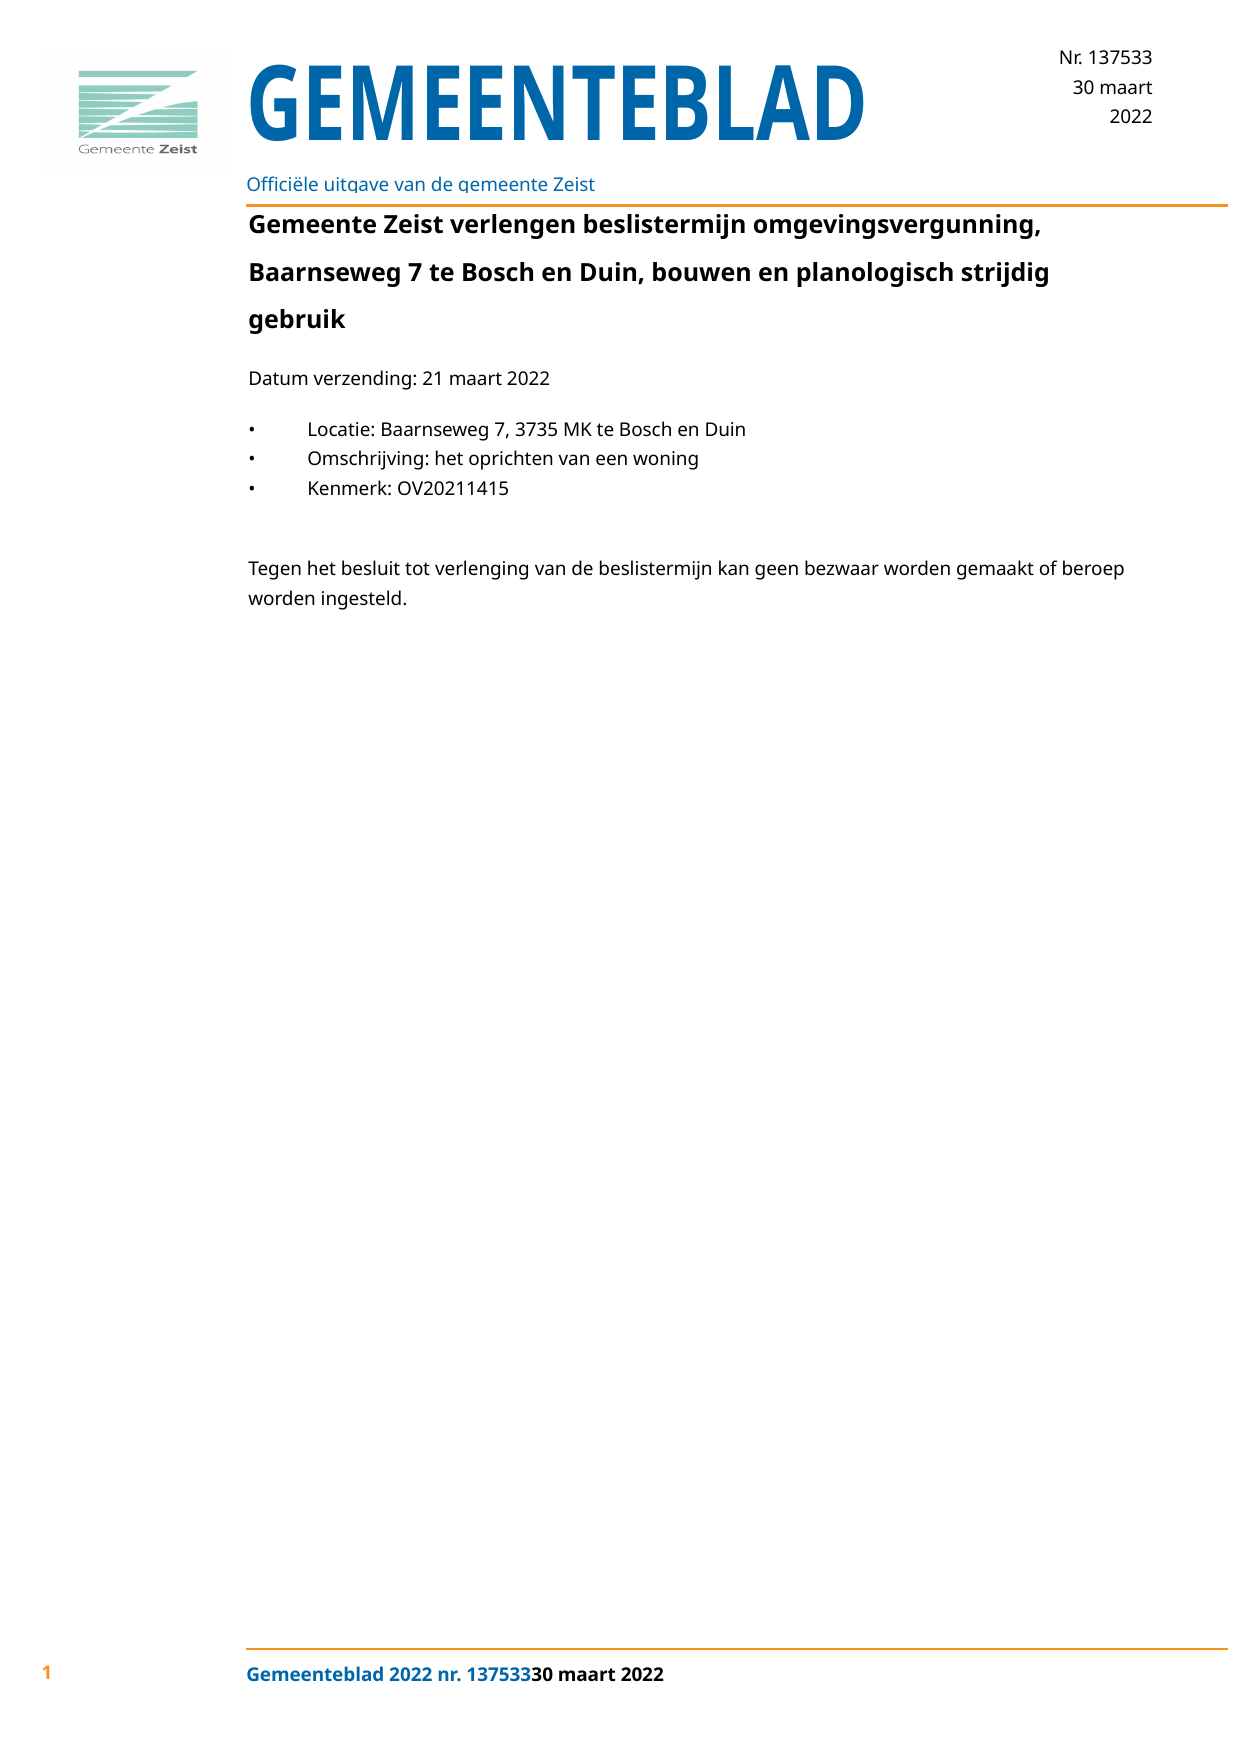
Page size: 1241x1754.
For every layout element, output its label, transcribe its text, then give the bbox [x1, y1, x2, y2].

list Locatie: Baarnseweg 7, 3735 MK te Bosch en Duin [248, 416, 1152, 442]
list Omschrijving: het oprichten van een woning [248, 446, 1152, 471]
text Tegen het besluit tot verlenging van de beslistermijn kan geen bezwaar worden gemaakt of beroep worden ingesteld. [248, 555, 1152, 610]
list Kenmerk: OV20211415 [248, 475, 1152, 501]
picture [41, 47, 231, 172]
text Datum verzending: 21 maart 2022 [248, 366, 1152, 391]
text Gemeente Zeist verlengen beslistermijn omgevingsvergunning, Baarnseweg 7 te Bosch en Duin, bouwen en planologisch strijdig gebruik [248, 207, 1152, 336]
